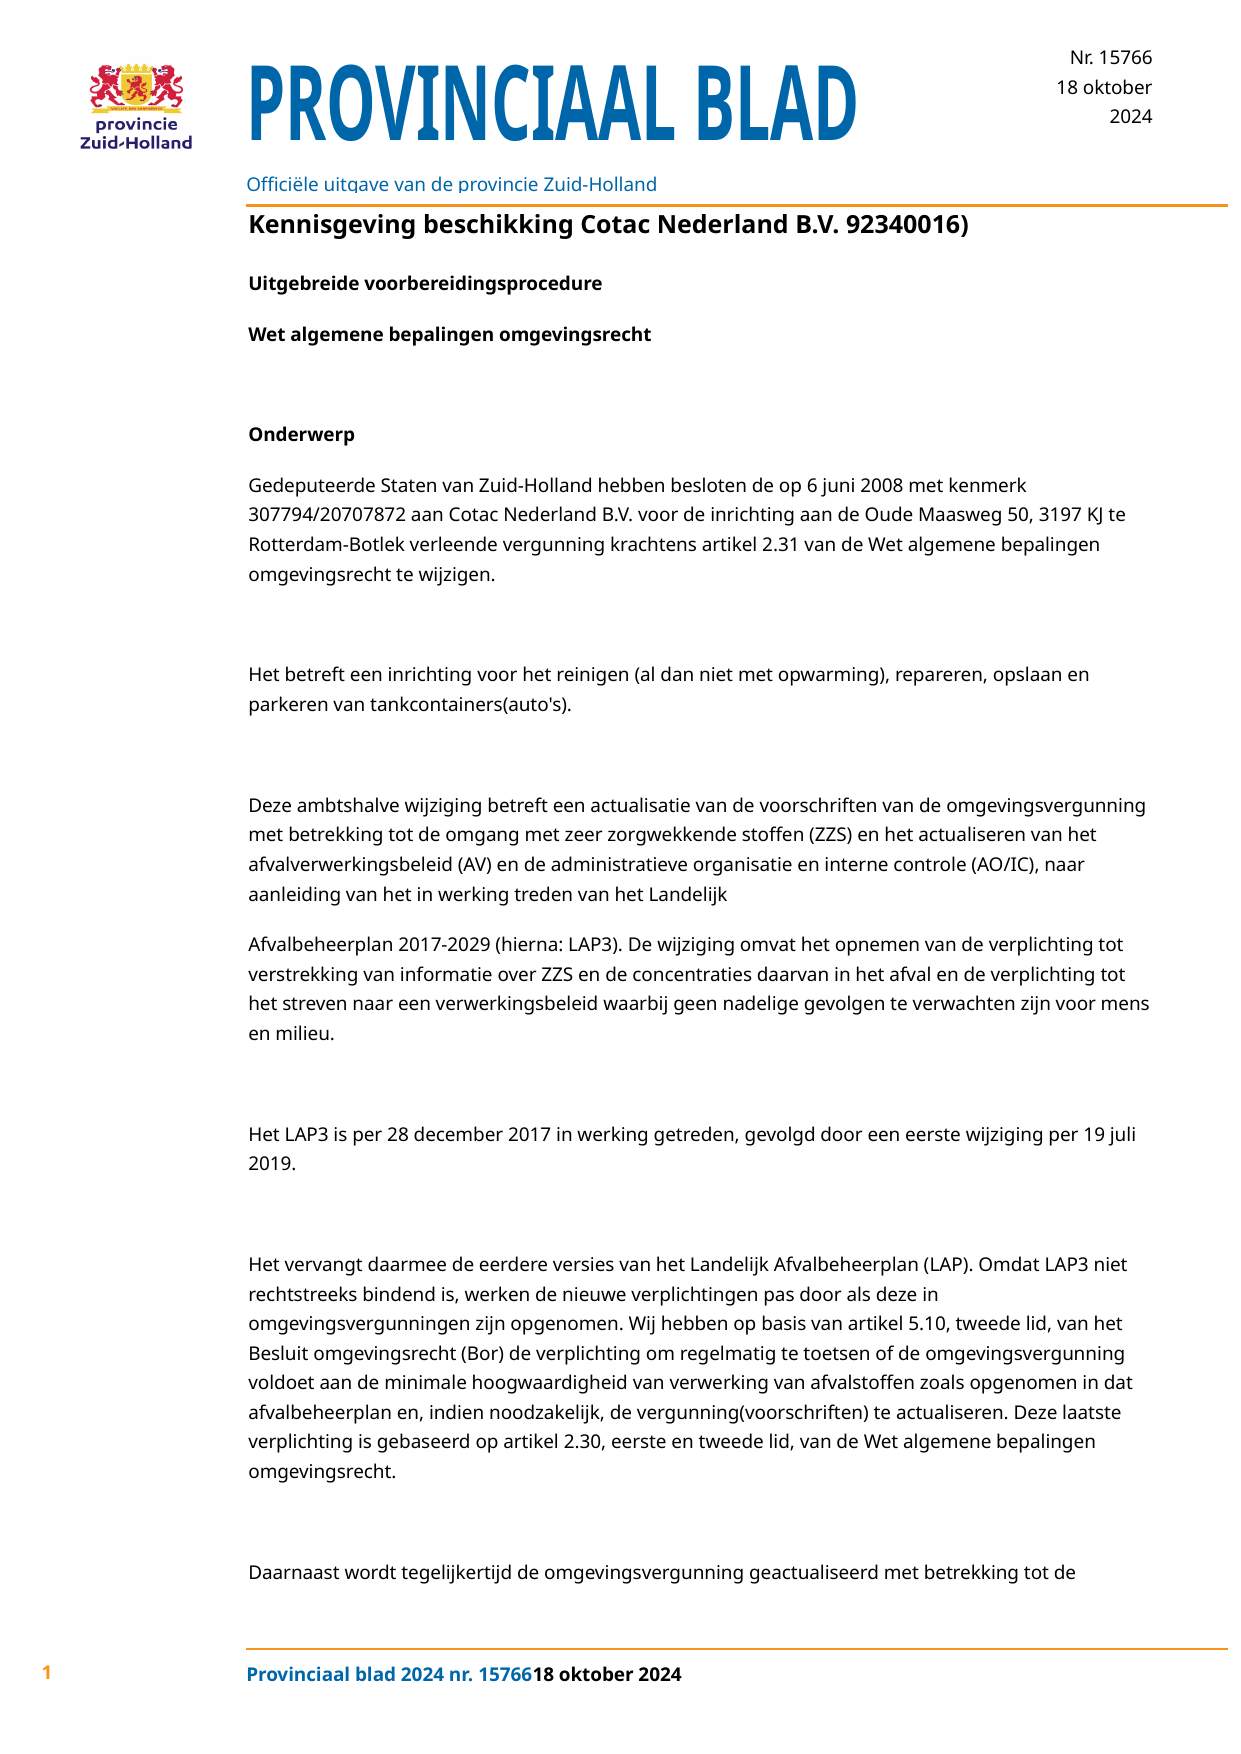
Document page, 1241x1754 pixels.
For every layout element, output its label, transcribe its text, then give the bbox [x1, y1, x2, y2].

text Daarnaast wordt tegelijkertijd de omgevingsvergunning geactualiseerd met betrekking tot de [248, 1559, 1152, 1585]
picture [41, 47, 231, 172]
text Afvalbeheerplan 2017-2029 (hierna: LAP3). De wijziging omvat het opnemen van de verplichting tot verstrekking van informatie over ZZS en de concentraties daarvan in het afval en de verplichting tot het streven naar een verwerkingsbeleid waarbij geen nadelige gevolgen te verwachten zijn voor mens en milieu. [248, 931, 1152, 1046]
text Het betreft een inrichting voor het reinigen (al dan niet met opwarming), repareren, opslaan en parkeren van tankcontainers(auto's). [248, 662, 1152, 717]
text Onderwerp [248, 422, 1152, 447]
text Deze ambtshalve wijziging betreft een actualisatie van de voorschriften van de omgevingsvergunning met betrekking tot de omgang met zeer zorgwekkende stoffen (ZZS) en het actualiseren van het afvalverwerkingsbeleid (AV) en de administratieve organisatie en interne controle (AO/IC), naar aanleiding van het in werking treden van het Landelijk [248, 792, 1152, 906]
text Het vervangt daarmee de eerdere versies van het Landelijk Afvalbeheerplan (LAP). Omdat LAP3 niet rechtstreeks bindend is, werken de nieuwe verplichtingen pas door als deze in omgevingsvergunningen zijn opgenomen. Wij hebben op basis van artikel 5.10, tweede lid, van het Besluit omgevingsrecht (Bor) de verplichting om regelmatig te toetsen of de omgevingsvergunning voldoet aan de minimale hoogwaardigheid van verwerking van afvalstoffen zoals opgenomen in dat afvalbeheerplan en, indien noodzakelijk, de vergunning(voorschriften) te actualiseren. Deze laatste verplichting is gebaseerd op artikel 2.30, eerste en tweede lid, van de Wet algemene bepalingen omgevingsrecht. [248, 1251, 1152, 1484]
text Gedeputeerde Staten van Zuid-Holland hebben besloten de op 6 juni 2008 met kenmerk 307794/20707872 aan Cotac Nederland B.V. voor de inrichting aan de Oude Maasweg 50, 3197 KJ te Rotterdam-Botlek verleende vergunning krachtens artikel 2.31 van de Wet algemene bepalingen omgevingsrecht te wijzigen. [248, 472, 1152, 586]
text Kennisgeving beschikking Cotac Nederland B.V. 92340016) [248, 207, 1152, 241]
text Wet algemene bepalingen omgevingsrecht [248, 321, 1152, 346]
text Het LAP3 is per 28 december 2017 in werking getreden, gevolgd door een eerste wijziging per 19 juli 2019. [248, 1121, 1152, 1176]
text Uitgebreide voorbereidingsprocedure [248, 270, 1152, 296]
